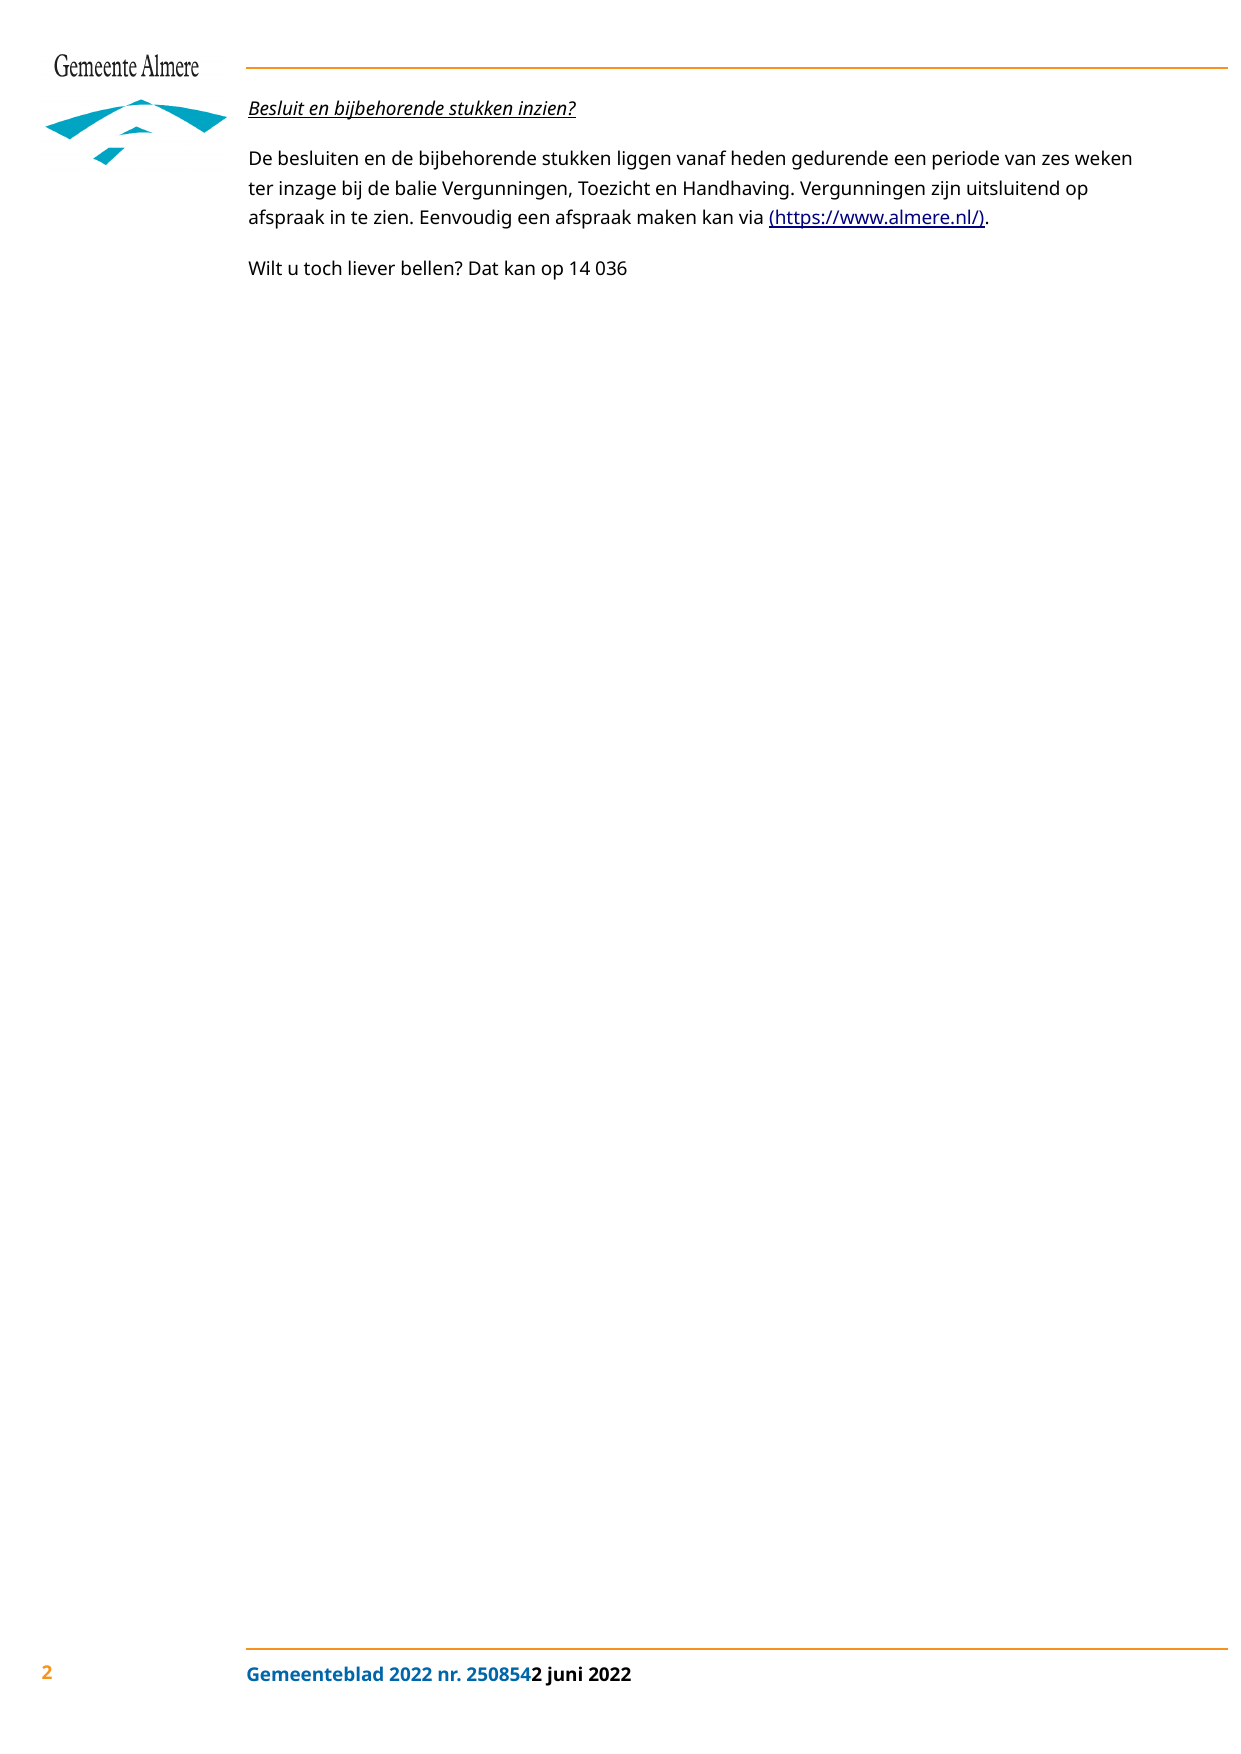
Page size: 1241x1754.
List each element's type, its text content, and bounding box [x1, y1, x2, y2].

text Wilt u toch liever bellen? Dat kan op 14 036 [248, 255, 1152, 281]
text De besluiten en de bijbehorende stukken liggen vanaf heden gedurende een periode van zes weken ter inzage bij de balie Vergunningen, Toezicht en Handhaving. Vergunningen zijn uitsluitend op afspraak in te zien. Eenvoudig een afspraak maken kan via (https://www.almere.nl/). [248, 145, 1152, 230]
picture [41, 47, 231, 172]
text Besluit en bijbehorende stukken inzien? [248, 95, 1152, 121]
